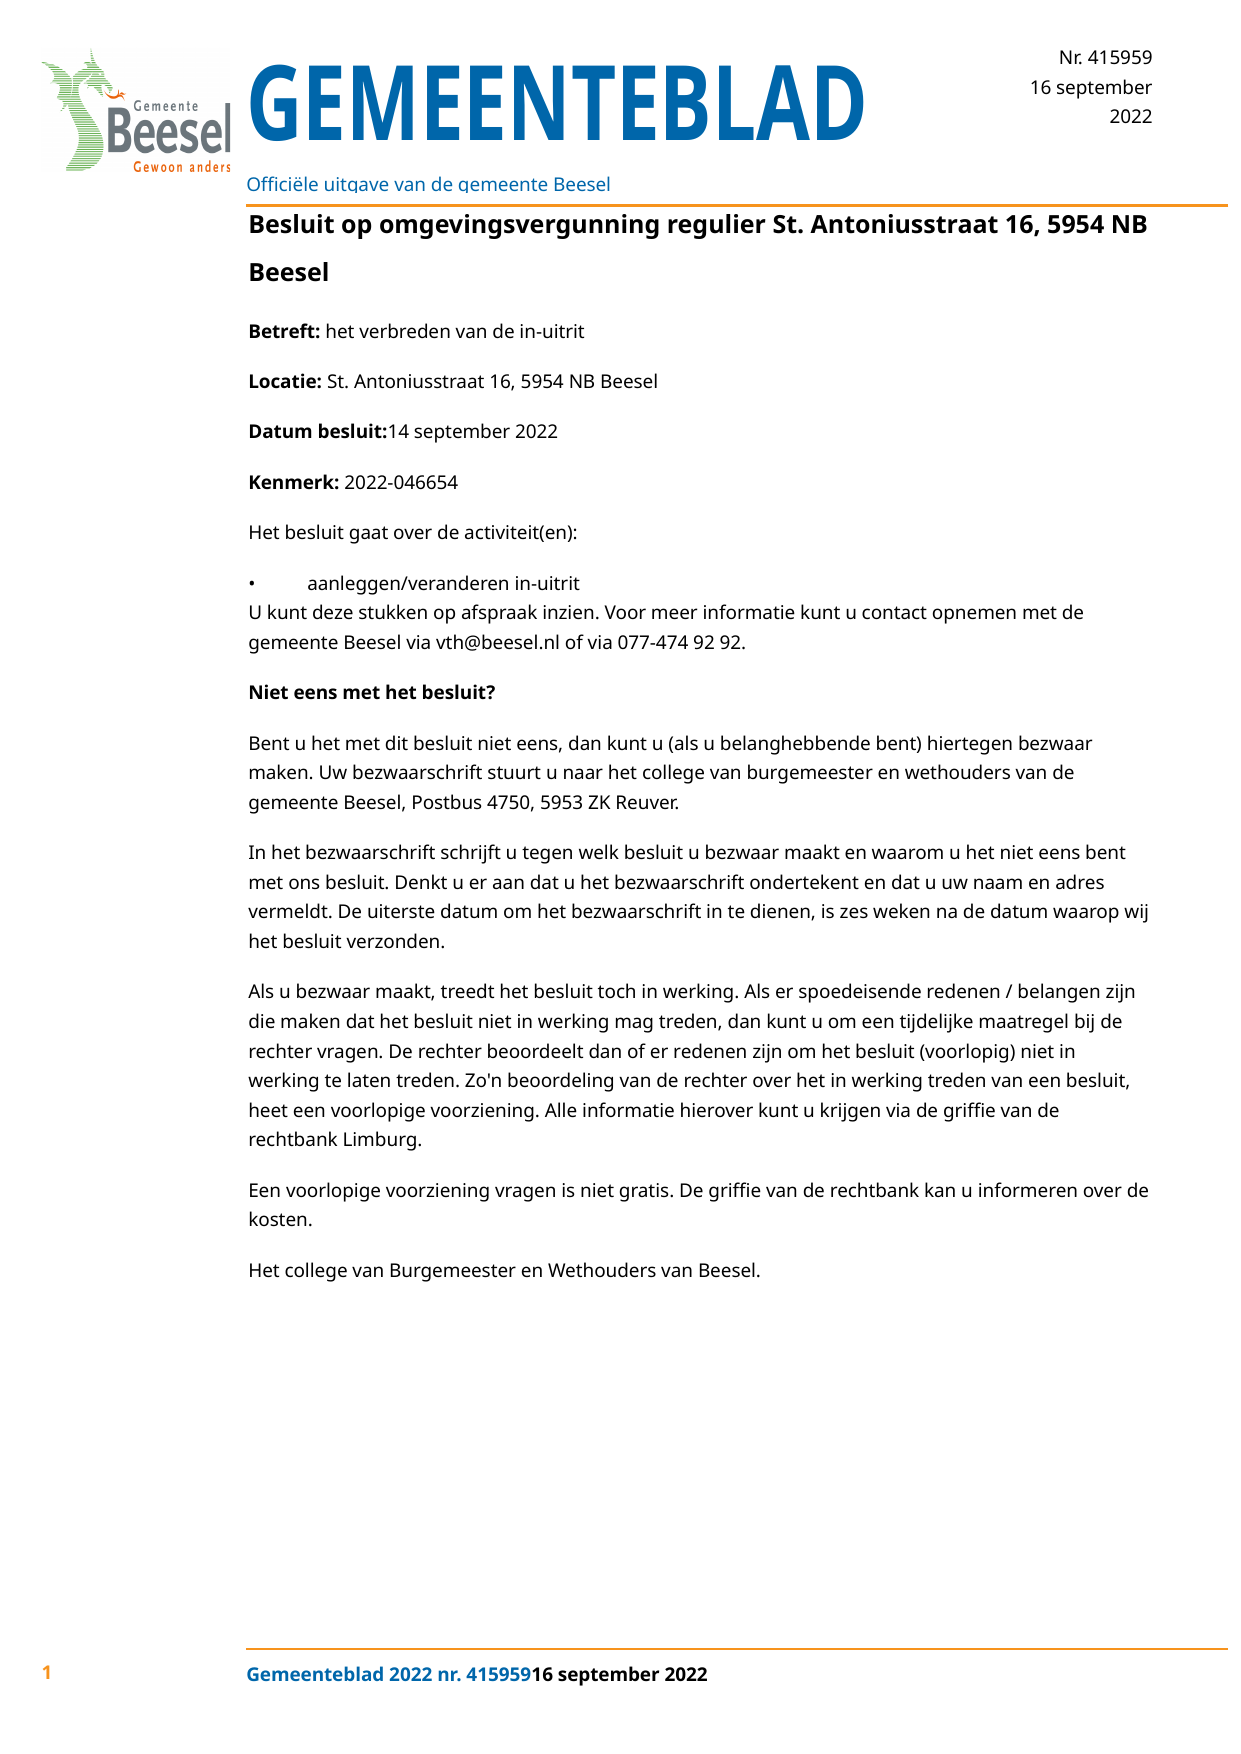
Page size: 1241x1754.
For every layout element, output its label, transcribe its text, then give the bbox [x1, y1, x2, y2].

text Een voorlopige voorziening vragen is niet gratis. De griffie van de rechtbank kan u informeren over de kosten. [248, 1177, 1152, 1232]
text Het college van Burgemeester en Wethouders van Beesel. [248, 1257, 1152, 1283]
text Datum besluit:14 september 2022 [248, 419, 1152, 444]
picture [41, 47, 231, 172]
text Besluit op omgevingsvergunning regulier St. Antoniusstraat 16, 5954 NB Beesel [248, 207, 1152, 288]
text U kunt deze stukken op afspraak inzien. Voor meer informatie kunt u contact opnemen met de gemeente Beesel via vth@beesel.nl of via 077-474 92 92. [248, 599, 1152, 655]
text Het besluit gaat over de activiteit(en): [248, 519, 1152, 545]
text Kenmerk: 2022-046654 [248, 469, 1152, 495]
text Locatie: St. Antoniusstraat 16, 5954 NB Beesel [248, 368, 1152, 394]
text Bent u het met dit besluit niet eens, dan kunt u (als u belanghebbende bent) hiertegen bezwaar maken. Uw bezwaarschrift stuurt u naar het college van burgemeester en wethouders van de gemeente Beesel, Postbus 4750, 5953 ZK Reuver. [248, 730, 1152, 815]
text Niet eens met het besluit? [248, 679, 1152, 705]
text Betreft: het verbreden van de in-uitrit [248, 318, 1152, 344]
text In het bezwaarschrift schrijft u tegen welk besluit u bezwaar maakt en waarom u het niet eens bent met ons besluit. Denkt u er aan dat u het bezwaarschrift ondertekent en dat u uw naam en adres vermeldt. De uiterste datum om het bezwaarschrift in te dienen, is zes weken na de datum waarop wij het besluit verzonden. [248, 839, 1152, 954]
list aanleggen/veranderen in-uitrit [248, 570, 1152, 596]
text Als u bezwaar maakt, treedt het besluit toch in werking. Als er spoedeisende redenen / belangen zijn die maken dat het besluit niet in werking mag treden, dan kunt u om een tijdelijke maatregel bij de rechter vragen. De rechter beoordeelt dan of er redenen zijn om het besluit (voorlopig) niet in werking te laten treden. Zo'n beoordeling van de rechter over het in werking treden van een besluit, heet een voorlopige voorziening. Alle informatie hierover kunt u krijgen via de griffie van de rechtbank Limburg. [248, 979, 1152, 1152]
